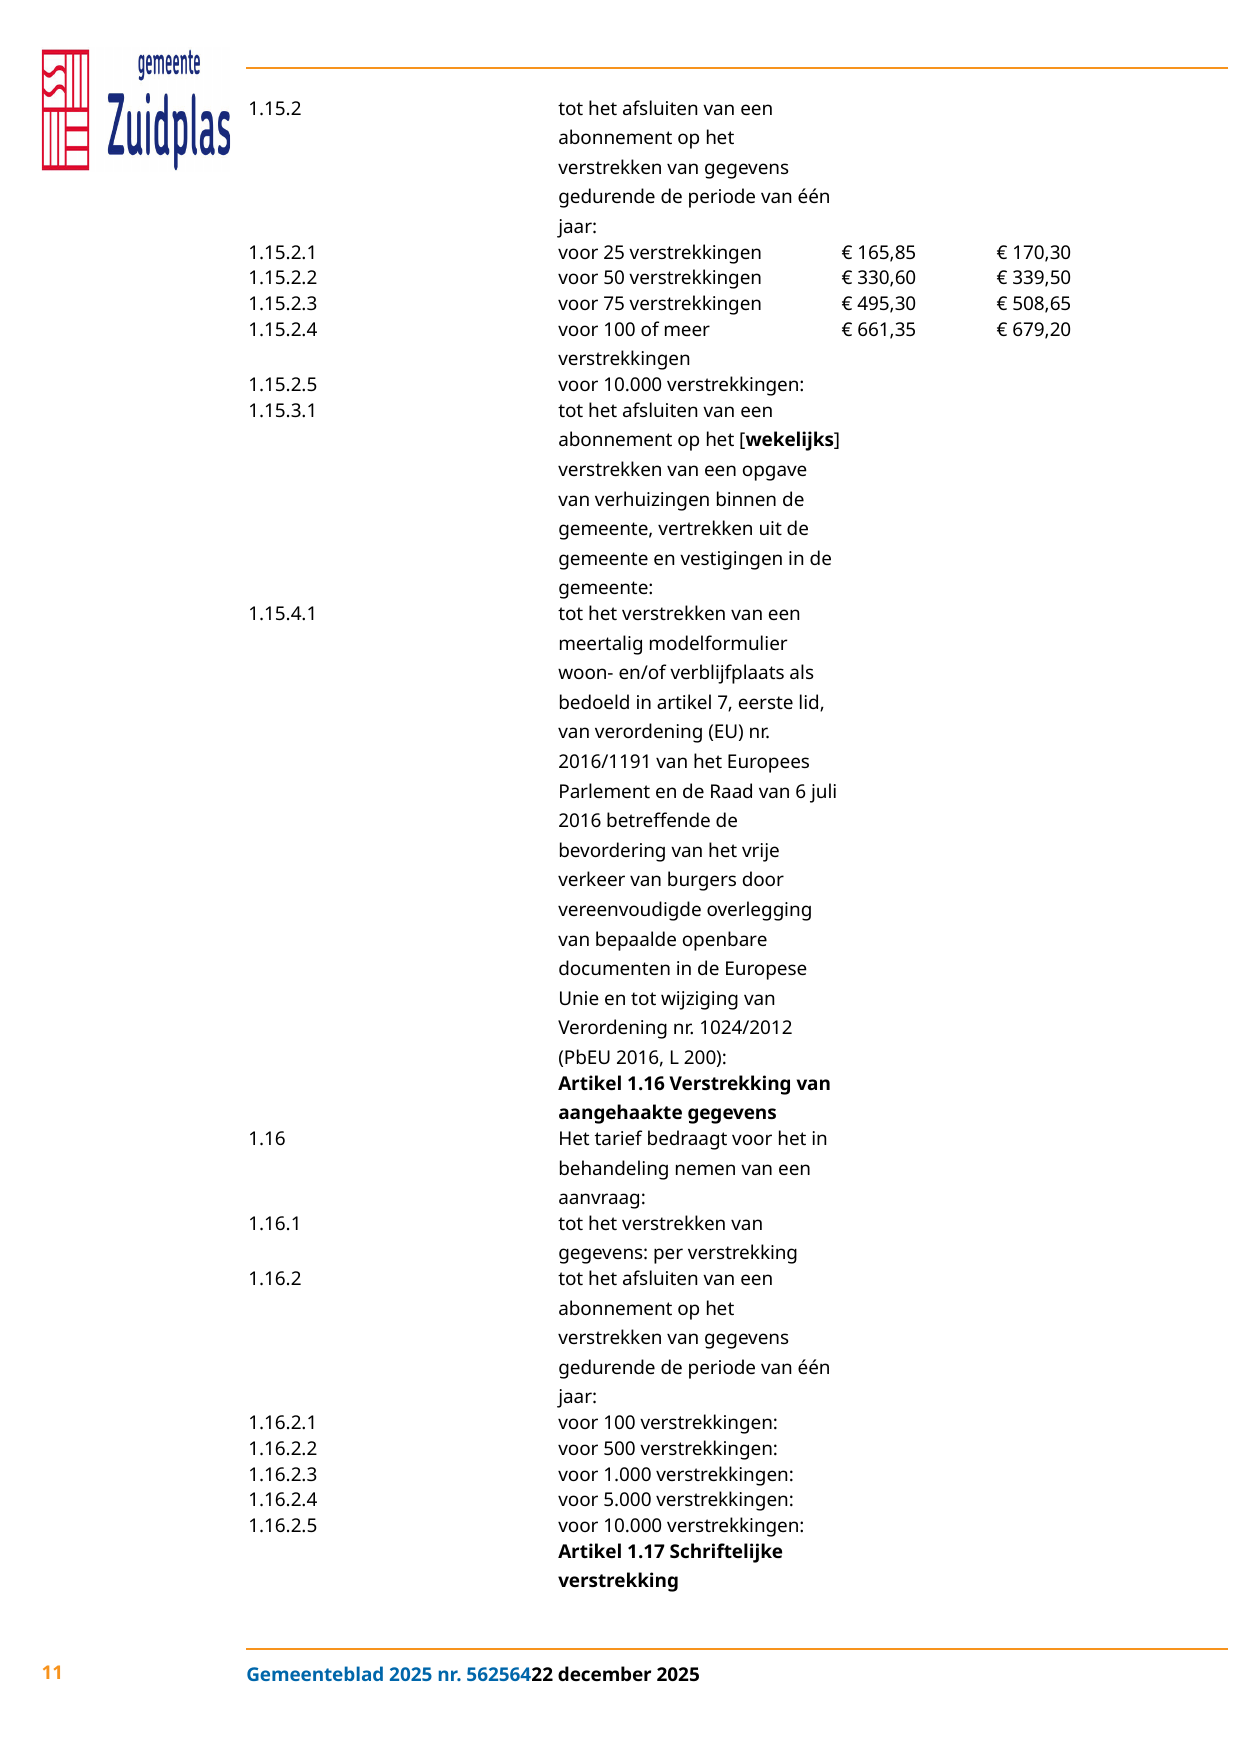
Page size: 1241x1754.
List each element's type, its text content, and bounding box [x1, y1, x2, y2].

table_cell [996, 1538, 1152, 1593]
table_cell voor 100 of meer verstrekkingen [558, 316, 841, 371]
table_cell [841, 397, 996, 600]
table_cell € 330,60 [841, 265, 996, 290]
table_cell [403, 1512, 558, 1538]
table_cell [403, 290, 558, 316]
table_cell 1.15.2.5 [248, 371, 403, 397]
table_cell [996, 1265, 1152, 1409]
table_cell [403, 1210, 558, 1265]
table_cell 1.15.4.1 [248, 600, 403, 1070]
table_cell 1.16.2 [248, 1265, 403, 1409]
table_cell [403, 1461, 558, 1487]
table_cell voor 50 verstrekkingen [558, 265, 841, 290]
table_cell 1.15.3.1 [248, 397, 403, 600]
table_cell [403, 397, 558, 600]
table_cell [996, 1435, 1152, 1461]
table_cell € 495,30 [841, 290, 996, 316]
table_cell [996, 1512, 1152, 1538]
table_cell tot het afsluiten van een abonnement op het [wekelijks] verstrekken van een opgave van verhuizingen binnen de gemeente, vertrekken uit de gemeente en vestigingen in de gemeente: [558, 397, 841, 600]
table_cell [403, 371, 558, 397]
table_cell [248, 1538, 403, 1593]
table_cell 1.16.2.3 [248, 1461, 403, 1487]
table_cell voor 10.000 verstrekkingen: [558, 371, 841, 397]
table_cell Artikel 1.16 Verstrekking van aangehaakte gegevens [558, 1070, 841, 1125]
table_cell [403, 316, 558, 371]
table_cell [996, 1461, 1152, 1487]
table_cell [996, 1409, 1152, 1435]
table_cell tot het verstrekken van een meertalig modelformulier woon- en/of verblijfplaats als bedoeld in artikel 7, eerste lid, van verordening (EU) nr. 2016/1191 van het Europees Parlement en de Raad van 6 juli 2016 betreffende de bevordering van het vrije verkeer van burgers door vereenvoudigde overlegging van bepaalde openbare documenten in de Europese Unie en tot wijziging van Verordening nr. 1024/2012 (PbEU 2016, L 200): [558, 600, 841, 1070]
table_cell € 165,85 [841, 239, 996, 264]
table_cell [996, 1210, 1152, 1265]
picture [41, 47, 231, 172]
table_cell 1.16.2.4 [248, 1487, 403, 1512]
table_cell 1.15.2 [248, 95, 403, 239]
table_cell [996, 1070, 1152, 1125]
table_cell [996, 95, 1152, 239]
table_cell [996, 371, 1152, 397]
table_cell [996, 1125, 1152, 1210]
table_cell [841, 95, 996, 239]
table_cell [841, 1409, 996, 1435]
table_cell tot het afsluiten van een abonnement op het verstrekken van gegevens gedurende de periode van één jaar: [558, 1265, 841, 1409]
table_cell [248, 1070, 403, 1125]
table_cell [841, 1070, 996, 1125]
table_cell tot het verstrekken van gegevens: per verstrekking [558, 1210, 841, 1265]
table_cell [996, 600, 1152, 1070]
table_cell 1.16.2.1 [248, 1409, 403, 1435]
table_cell [841, 1512, 996, 1538]
table_cell voor 500 verstrekkingen: [558, 1435, 841, 1461]
table_cell Artikel 1.17 Schriftelijke verstrekking [558, 1538, 841, 1593]
table_cell [841, 1435, 996, 1461]
table_cell voor 100 verstrekkingen: [558, 1409, 841, 1435]
table_cell voor 10.000 verstrekkingen: [558, 1512, 841, 1538]
table_cell [403, 1435, 558, 1461]
table_cell 1.16.2.5 [248, 1512, 403, 1538]
table_cell [841, 1487, 996, 1512]
table_cell € 661,35 [841, 316, 996, 371]
table_cell € 508,65 [996, 290, 1152, 316]
table_cell [841, 1461, 996, 1487]
table_cell € 170,30 [996, 239, 1152, 264]
table_cell 1.16.2.2 [248, 1435, 403, 1461]
table_cell tot het afsluiten van een abonnement op het verstrekken van gegevens gedurende de periode van één jaar: [558, 95, 841, 239]
table_cell [403, 239, 558, 264]
table_cell voor 25 verstrekkingen [558, 239, 841, 264]
table_cell [841, 1210, 996, 1265]
table_cell [403, 1487, 558, 1512]
table_cell 1.16.1 [248, 1210, 403, 1265]
table_cell voor 75 verstrekkingen [558, 290, 841, 316]
table_cell [996, 397, 1152, 600]
table_cell voor 1.000 verstrekkingen: [558, 1461, 841, 1487]
table_cell voor 5.000 verstrekkingen: [558, 1487, 841, 1512]
table_cell € 339,50 [996, 265, 1152, 290]
table_cell [403, 600, 558, 1070]
table_cell [403, 95, 558, 239]
table_cell € 679,20 [996, 316, 1152, 371]
table_cell [403, 265, 558, 290]
table_cell [403, 1070, 558, 1125]
table_cell Het tarief bedraagt voor het in behandeling nemen van een aanvraag: [558, 1125, 841, 1210]
table_cell [403, 1538, 558, 1593]
table_cell [403, 1265, 558, 1409]
table_cell [841, 371, 996, 397]
table_cell [841, 1265, 996, 1409]
table_cell 1.16 [248, 1125, 403, 1210]
table_cell 1.15.2.3 [248, 290, 403, 316]
table_cell 1.15.2.1 [248, 239, 403, 264]
table_cell [841, 1125, 996, 1210]
table_cell 1.15.2.2 [248, 265, 403, 290]
table_cell [403, 1125, 558, 1210]
table_cell [996, 1487, 1152, 1512]
table_cell 1.15.2.4 [248, 316, 403, 371]
table_cell [841, 1538, 996, 1593]
table_cell [403, 1409, 558, 1435]
table_cell [841, 600, 996, 1070]
